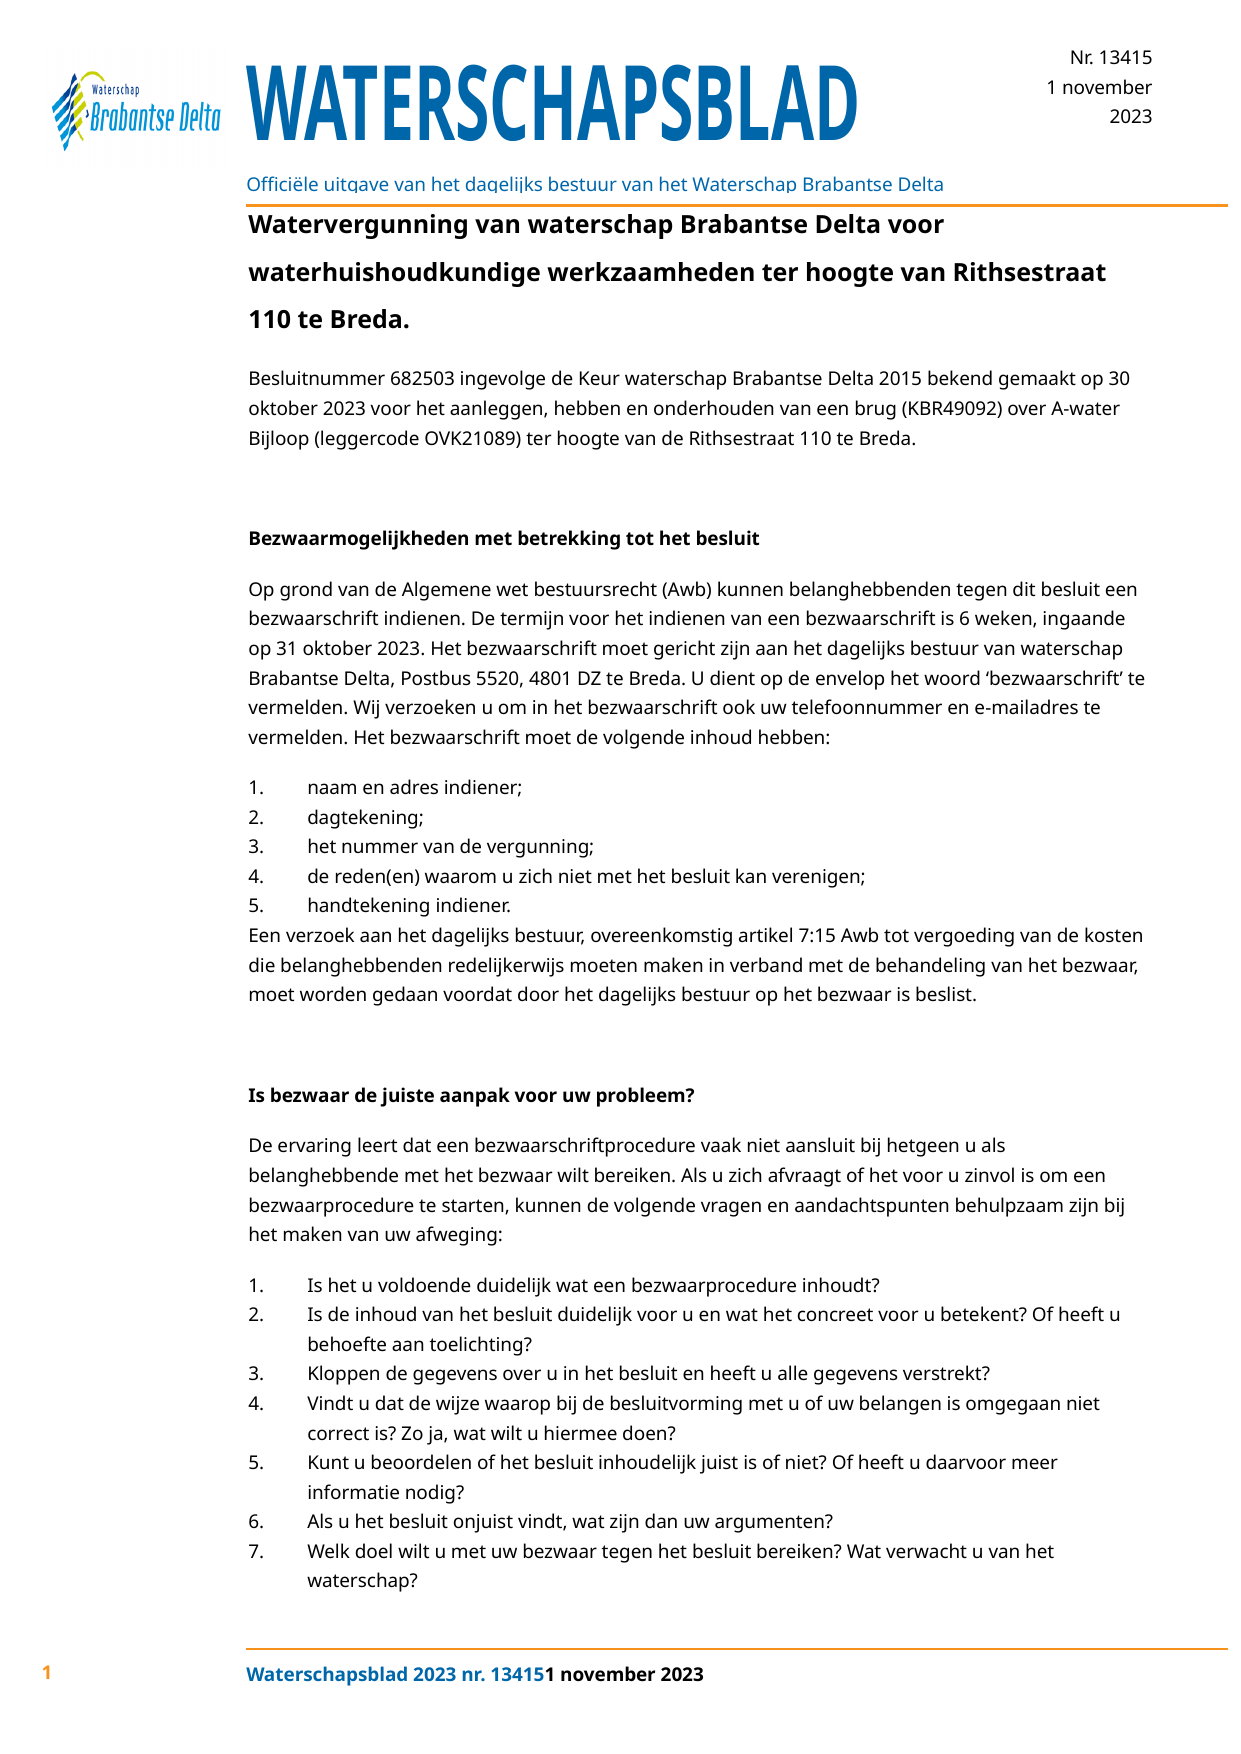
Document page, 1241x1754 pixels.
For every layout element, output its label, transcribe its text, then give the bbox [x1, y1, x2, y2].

list Kunt u beoordelen of het besluit inhoudelijk juist is of niet? Of heeft u daarvoor meer informatie nodig? [248, 1449, 1152, 1504]
list Is het u voldoende duidelijk wat een bezwaarprocedure inhoudt? [248, 1272, 1152, 1297]
text Een verzoek aan het dagelijks bestuur, overeenkomstig artikel 7:15 Awb tot vergoeding van de kosten die belanghebbenden redelijkerwijs moeten maken in verband met de behandeling van het bezwaar, moet worden gedaan voordat door het dagelijks bestuur op het bezwaar is beslist. [248, 922, 1152, 1007]
list dagtekening; [248, 804, 1152, 829]
list Kloppen de gegevens over u in het besluit en heeft u alle gegevens verstrekt? [248, 1361, 1152, 1386]
list handtekening indiener. [248, 893, 1152, 918]
list Welk doel wilt u met uw bezwaar tegen het besluit bereiken? Wat verwacht u van het waterschap? [248, 1538, 1152, 1593]
text Watervergunning van waterschap Brabantse Delta voor waterhuishoudkundige werkzaamheden ter hoogte van Rithsestraat 110 te Breda. [248, 207, 1152, 336]
picture [41, 47, 231, 172]
text De ervaring leert dat een bezwaarschriftprocedure vaak niet aansluit bij hetgeen u als belanghebbende met het bezwaar wilt bereiken. Als u zich afvraagt of het voor u zinvol is om een bezwaarprocedure te starten, kunnen de volgende vragen en aandachtspunten behulpzaam zijn bij het maken van uw afweging: [248, 1133, 1152, 1247]
list naam en adres indiener; [248, 774, 1152, 800]
list Vindt u dat de wijze waarop bij de besluitvorming met u of uw belangen is omgegaan niet correct is? Zo ja, wat wilt u hiermee doen? [248, 1390, 1152, 1445]
text Is bezwaar de juiste aanpak voor uw probleem? [248, 1082, 1152, 1108]
list het nummer van de vergunning; [248, 833, 1152, 859]
list Is de inhoud van het besluit duidelijk voor u en wat het concreet voor u betekent? Of heeft u behoefte aan toelichting? [248, 1301, 1152, 1357]
text Besluitnummer 682503 ingevolge de Keur waterschap Brabantse Delta 2015 bekend gemaakt op 30 oktober 2023 voor het aanleggen, hebben en onderhouden van een brug (KBR49092) over A-water Bijloop (leggercode OVK21089) ter hoogte van de Rithsestraat 110 te Breda. [248, 366, 1152, 450]
text Bezwaarmogelijkheden met betrekking tot het besluit [248, 526, 1152, 551]
list de reden(en) waarom u zich niet met het besluit kan verenigen; [248, 863, 1152, 889]
text Op grond van de Algemene wet bestuursrecht (Awb) kunnen belanghebbenden tegen dit besluit een bezwaarschrift indienen. De termijn voor het indienen van een bezwaarschrift is 6 weken, ingaande op 31 oktober 2023. Het bezwaarschrift moet gericht zijn aan het dagelijks bestuur van waterschap Brabantse Delta, Postbus 5520, 4801 DZ te Breda. U dient op de envelop het woord ‘bezwaarschrift’ te vermelden. Wij verzoeken u om in het bezwaarschrift ook uw telefoonnummer en e‑mailadres te vermelden. Het bezwaarschrift moet de volgende inhoud hebben: [248, 576, 1152, 749]
list Als u het besluit onjuist vindt, wat zijn dan uw argumenten? [248, 1508, 1152, 1534]
